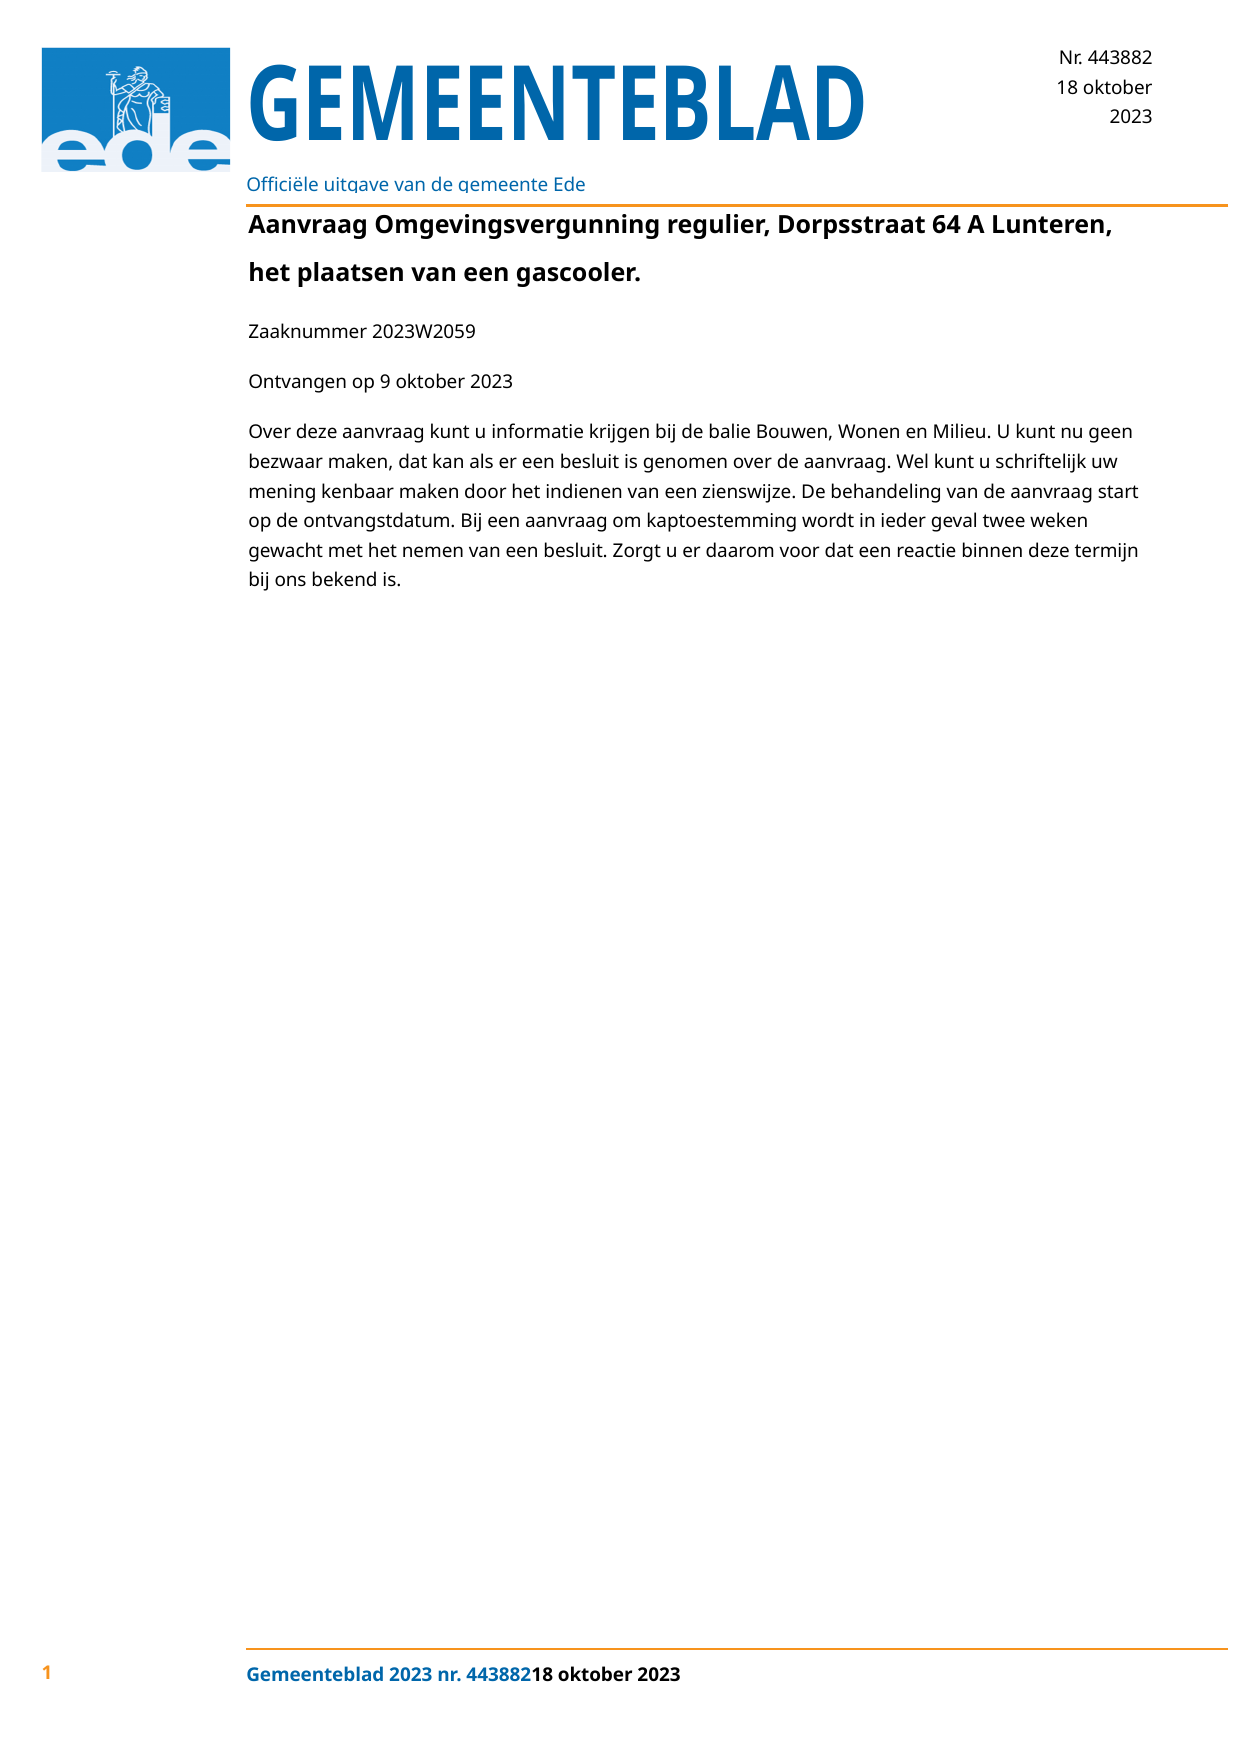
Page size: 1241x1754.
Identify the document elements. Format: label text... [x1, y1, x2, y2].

text Ontvangen op 9 oktober 2023 [248, 368, 1152, 394]
text Aanvraag Omgevingsvergunning regulier, Dorpsstraat 64 A Lunteren, het plaatsen van een gascooler. [248, 207, 1152, 288]
picture [41, 47, 231, 172]
text Zaaknummer 2023W2059 [248, 318, 1152, 344]
text Over deze aanvraag kunt u informatie krijgen bij de balie Bouwen, Wonen en Milieu. U kunt nu geen bezwaar maken, dat kan als er een besluit is genomen over de aanvraag. Wel kunt u schriftelijk uw mening kenbaar maken door het indienen van een zienswijze. De behandeling van de aanvraag start op de ontvangstdatum. Bij een aanvraag om kaptoestemming wordt in ieder geval twee weken gewacht met het nemen van een besluit. Zorgt u er daarom voor dat een reactie binnen deze termijn bij ons bekend is. [248, 419, 1152, 592]
